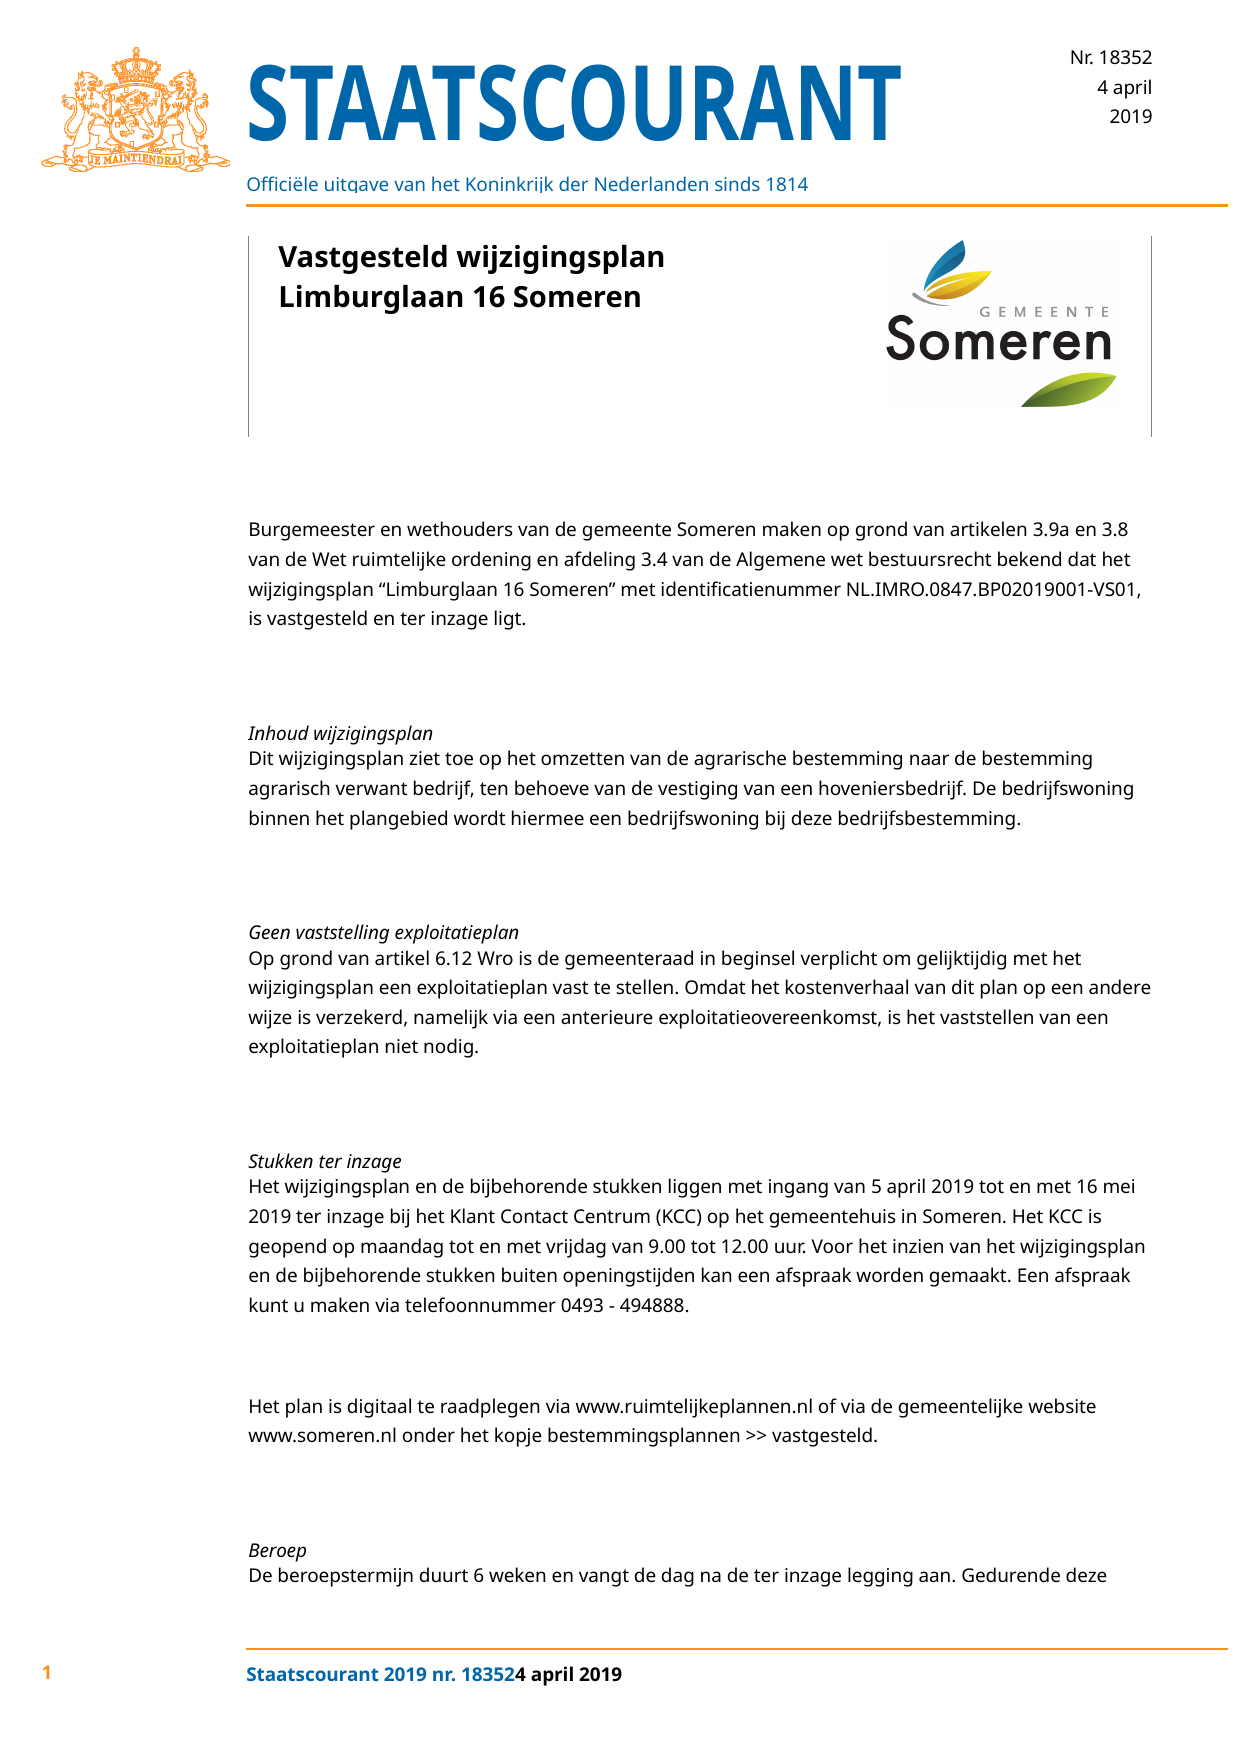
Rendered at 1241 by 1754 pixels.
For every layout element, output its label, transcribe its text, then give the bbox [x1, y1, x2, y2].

text Burgemeester en wethouders van de gemeente Someren maken op grond van artikelen 3.9a en 3.8 van de Wet ruimtelijke ordening en afdeling 3.4 van de Algemene wet bestuursrecht bekend dat het wijzigingsplan “Limburglaan 16 Someren” met identificatienummer NL.IMRO.0847.BP02019001-VS01, is vastgesteld en ter inzage ligt. [248, 517, 1152, 631]
text Dit wijzigingsplan ziet toe op het omzetten van de agrarische bestemming naar de bestemming agrarisch verwant bedrijf, ten behoeve van de vestiging van een hoveniersbedrijf. De bedrijfswoning binnen het plangebied wordt hiermee een bedrijfswoning bij deze bedrijfsbestemming. [248, 746, 1152, 830]
table_header Vastgesteld wijzigingsplan Limburglaan 16 Someren [249, 236, 850, 437]
table_header [850, 236, 1151, 437]
picture [882, 236, 1119, 411]
text Inhoud wijzigingsplan [248, 720, 1152, 746]
text Beroep [248, 1537, 1152, 1562]
picture [41, 47, 231, 172]
text Geen vaststelling exploitatieplan [248, 919, 1152, 945]
text Het plan is digitaal te raadplegen via www.ruimtelijkeplannen.nl of via de gemeentelijke website www.someren.nl onder het kopje bestemmingsplannen >> vastgesteld. [248, 1393, 1152, 1448]
text Stukken ter inzage [248, 1148, 1152, 1174]
text Het wijzigingsplan en de bijbehorende stukken liggen met ingang van 5 april 2019 tot en met 16 mei 2019 ter inzage bij het Klant Contact Centrum (KCC) op het gemeentehuis in Someren. Het KCC is geopend op maandag tot en met vrijdag van 9.00 tot 12.00 uur. Voor het inzien van het wijzigingsplan en de bijbehorende stukken buiten openingstijden kan een afspraak worden gemaakt. Een afspraak kunt u maken via telefoonnummer 0493 - 494888. [248, 1174, 1152, 1318]
text Op grond van artikel 6.12 Wro is de gemeenteraad in beginsel verplicht om gelijktijdig met het wijzigingsplan een exploitatieplan vast te stellen. Omdat het kostenverhaal van dit plan op een andere wijze is verzekerd, namelijk via een anterieure exploitatieovereenkomst, is het vaststellen van een exploitatieplan niet nodig. [248, 945, 1152, 1059]
text De beroepstermijn duurt 6 weken en vangt de dag na de ter inzage legging aan. Gedurende deze [248, 1562, 1152, 1588]
